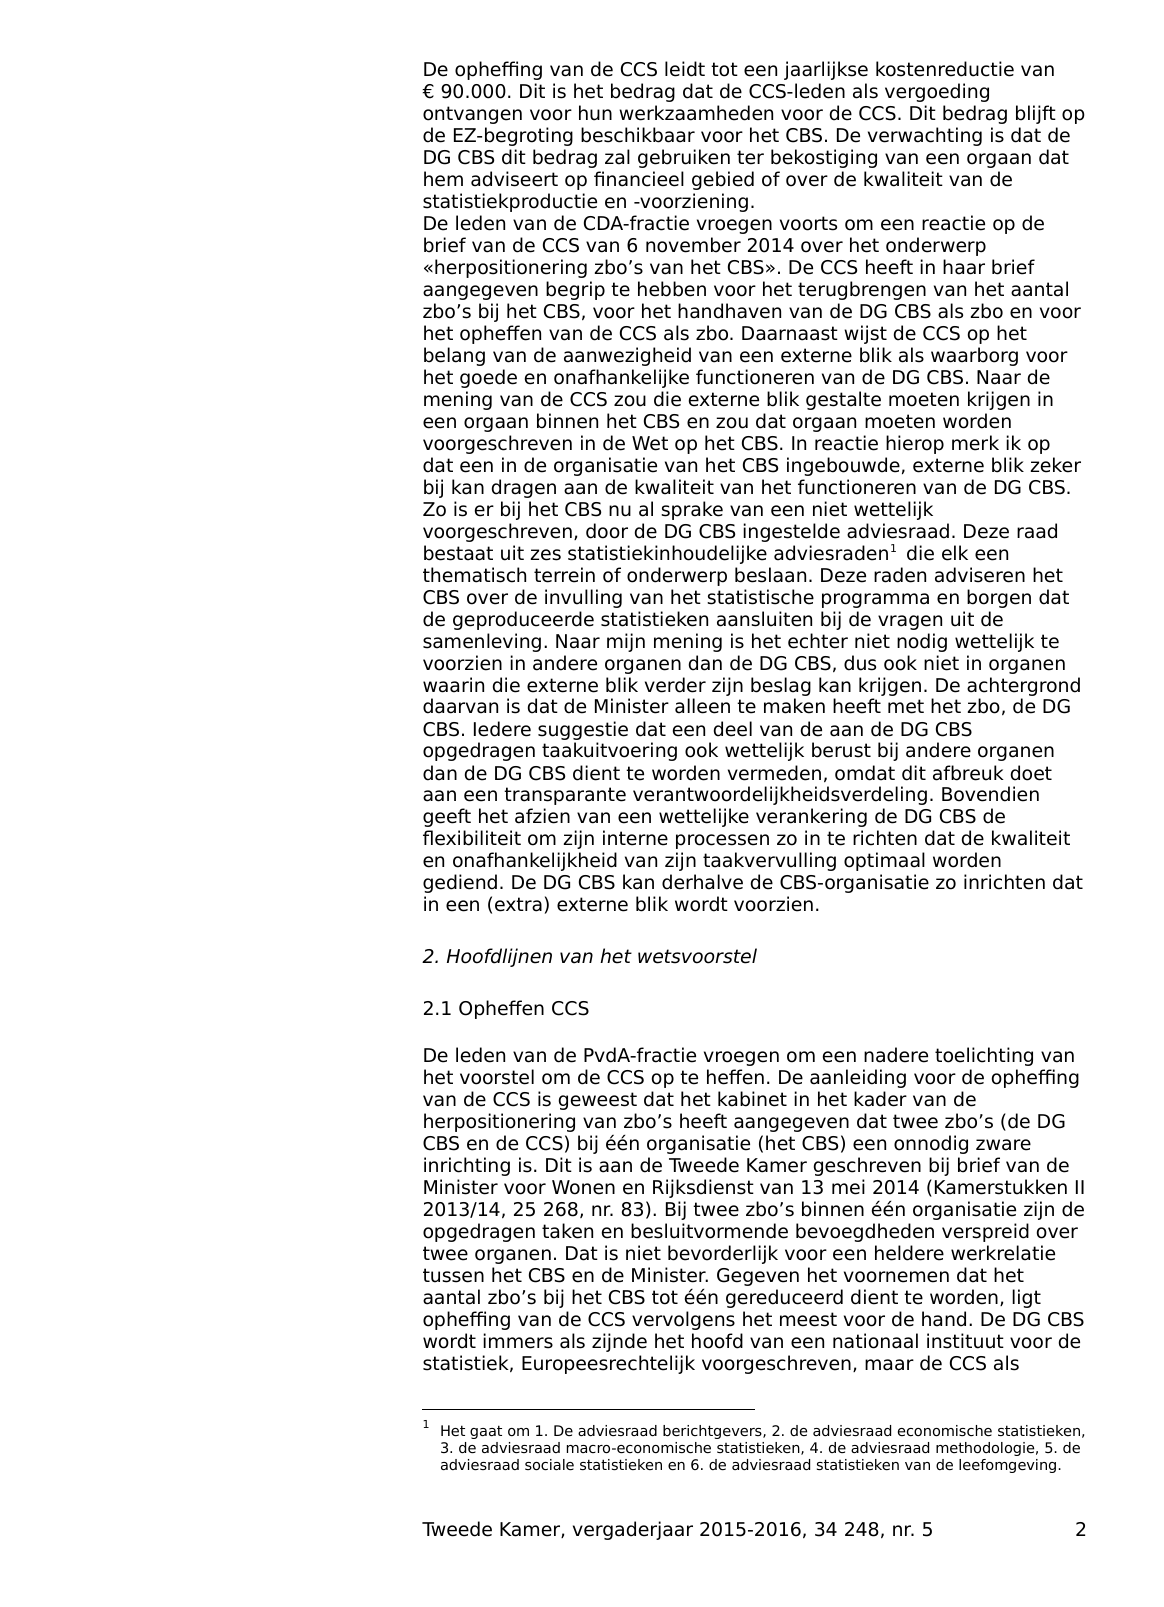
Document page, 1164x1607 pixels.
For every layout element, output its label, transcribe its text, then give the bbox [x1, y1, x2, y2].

subtitle 2.1 Opheffen CCS [422, 998, 1087, 1020]
text De leden van de PvdA-fractie vroegen om een nadere toelichting van het voorstel om de CCS op te heffen. De aanleiding voor de opheffing van de CCS is geweest dat het kabinet in het kader van de herpositionering van zbo’s heeft aangegeven dat twee zbo’s (de DG CBS en de CCS) bij één organisatie (het CBS) een onnodig zware inrichting is. Dit is aan de Tweede Kamer geschreven bij brief van de Minister voor Wonen en Rijksdienst van 13 mei 2014 (Kamerstukken II 2013/14, 25 268, nr. 83). Bij twee zbo’s binnen één organisatie zijn de opgedragen taken en besluitvormende bevoegdheden verspreid over twee organen. Dat is niet bevorderlijk voor een heldere werkrelatie tussen het CBS en de Minister. Gegeven het voornemen dat het aantal zbo’s bij het CBS tot één gereduceerd dient te worden, ligt opheffing van de CCS vervolgens het meest voor de hand. De DG CBS wordt immers als zijnde het hoofd van een nationaal instituut voor de statistiek, Europeesrechtelijk voorgeschreven, maar de CCS als [422, 1045, 1087, 1375]
text Het gaat om 1. De adviesraad berichtgevers, 2. de adviesraad economische statistieken, 3. de adviesraad macro-economische statistieken, 4. de adviesraad methodologie, 5. de adviesraad sociale statistieken en 6. de adviesraad statistieken van de leefomgeving. [422, 1418, 1087, 1474]
subtitle 2. Hoofdlijnen van het wetsvoorstel [422, 946, 1087, 968]
text De leden van de CDA-fractie vroegen voorts om een reactie op de brief van de CCS van 6 november 2014 over het onderwerp «herpositionering zbo’s van het CBS». De CCS heeft in haar brief aangegeven begrip te hebben voor het terugbrengen van het aantal zbo’s bij het CBS, voor het handhaven van de DG CBS als zbo en voor het opheffen van de CCS als zbo. Daarnaast wijst de CCS op het belang van de aanwezigheid van een externe blik als waarborg voor het goede en onafhankelijke functioneren van de DG CBS. Naar de mening van de CCS zou die externe blik gestalte moeten krijgen in een orgaan binnen het CBS en zou dat orgaan moeten worden voorgeschreven in de Wet op het CBS. In reactie hierop merk ik op dat een in de organisatie van het CBS ingebouwde, externe blik zeker bij kan dragen aan de kwaliteit van het functioneren van de DG CBS. Zo is er bij het CBS nu al sprake van een niet wettelijk voorgeschreven, door de DG CBS ingestelde adviesraad. Deze raad bestaat uit zes statistiekinhoudelijke adviesraden die elk een thematisch terrein of onderwerp beslaan. Deze raden adviseren het CBS over de invulling van het statistische programma en borgen dat de geproduceerde statistieken aansluiten bij de vragen uit de samenleving. Naar mijn mening is het echter niet nodig wettelijk te voorzien in andere organen dan de DG CBS, dus ook niet in organen waarin die externe blik verder zijn beslag kan krijgen. De achtergrond daarvan is dat de Minister alleen te maken heeft met het zbo, de DG CBS. Iedere suggestie dat een deel van de aan de DG CBS opgedragen taakuitvoering ook wettelijk berust bij andere organen dan de DG CBS dient te worden vermeden, omdat dit afbreuk doet aan een transparante verantwoordelijkheidsverdeling. Bovendien geeft het afzien van een wettelijke verankering de DG CBS de flexibiliteit om zijn interne processen zo in te richten dat de kwaliteit en onafhankelijkheid van zijn taakvervulling optimaal worden gediend. De DG CBS kan derhalve de CBS-organisatie zo inrichten dat in een (extra) externe blik wordt voorzien. [422, 213, 1087, 916]
text De opheffing van de CCS leidt tot een jaarlijkse kostenreductie van € 90.000. Dit is het bedrag dat de CCS-leden als vergoeding ontvangen voor hun werkzaamheden voor de CCS. Dit bedrag blijft op de EZ-begroting beschikbaar voor het CBS. De verwachting is dat de DG CBS dit bedrag zal gebruiken ter bekostiging van een orgaan dat hem adviseert op financieel gebied of over de kwaliteit van de statistiekproductie en -voorziening. [422, 59, 1087, 213]
